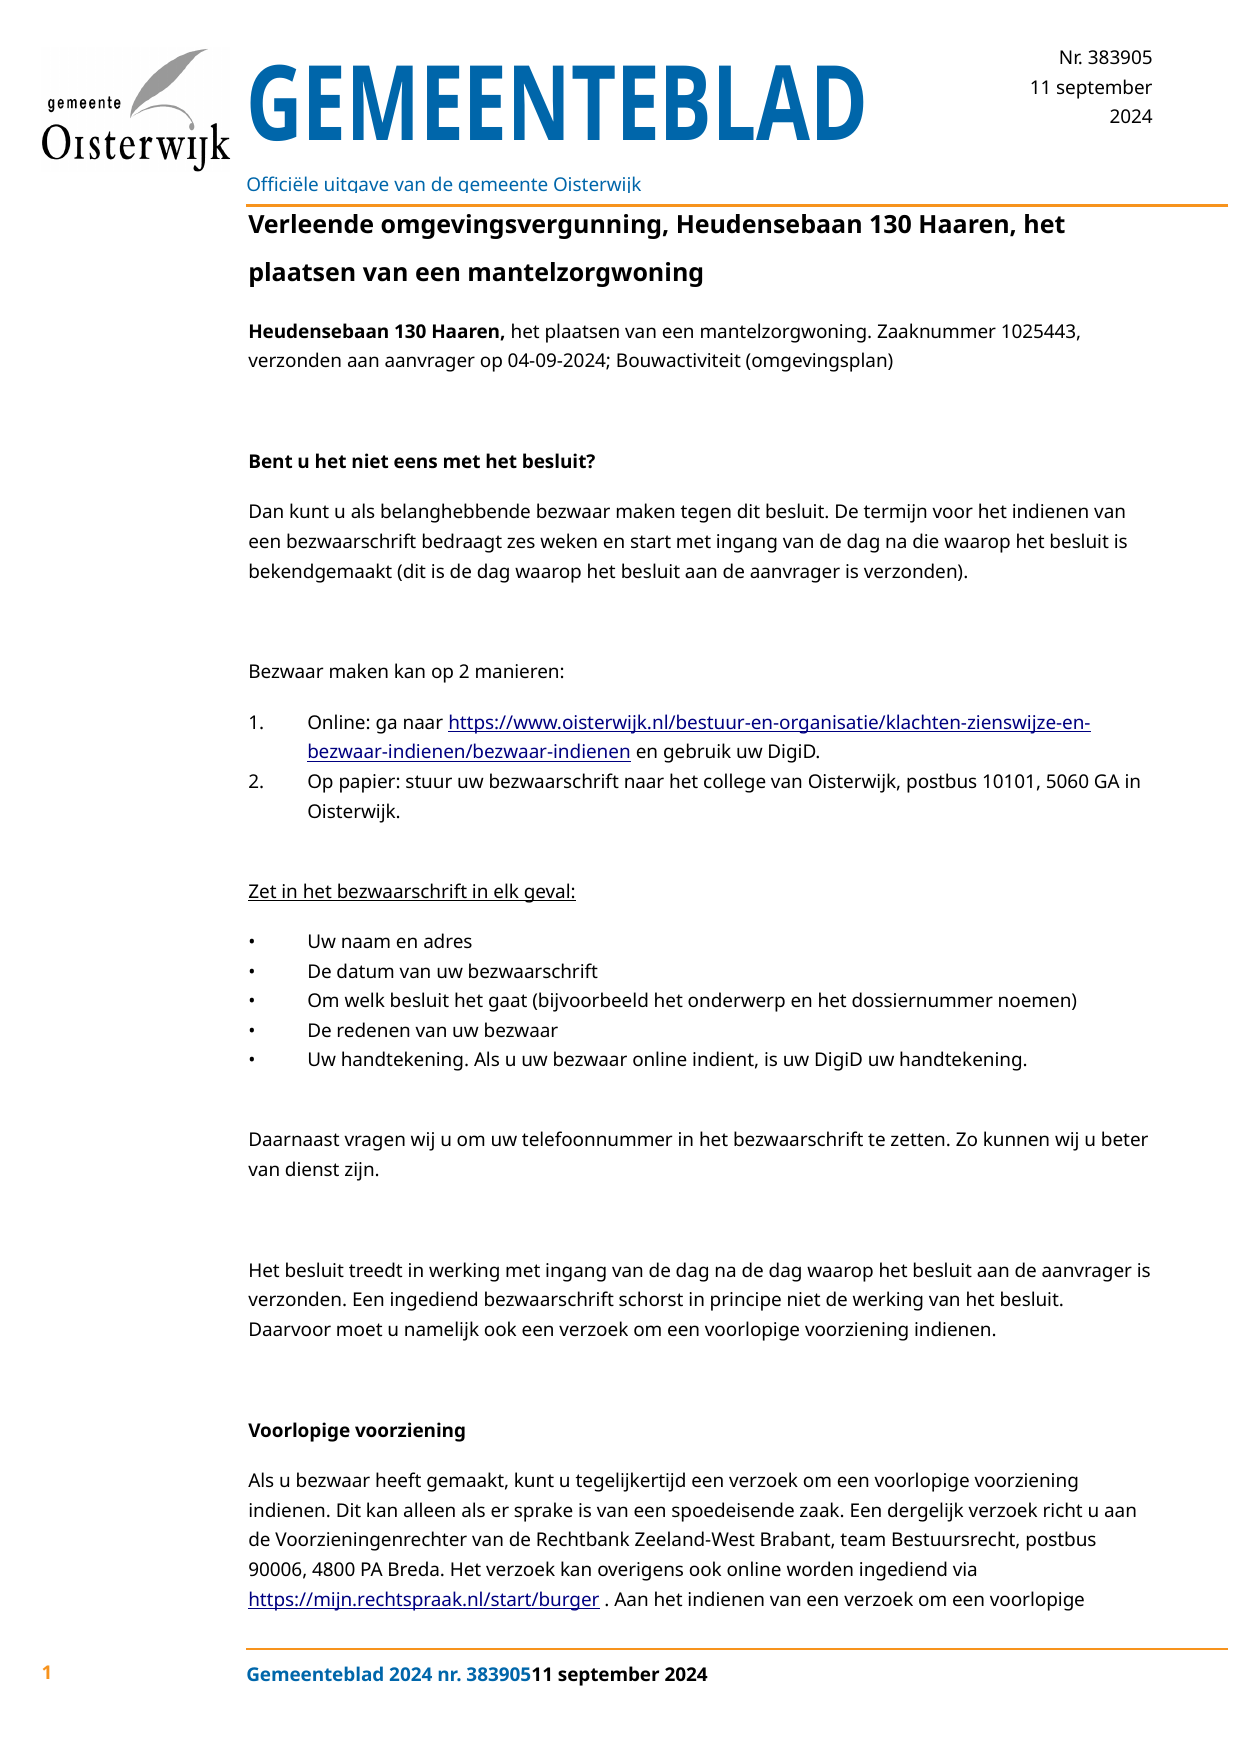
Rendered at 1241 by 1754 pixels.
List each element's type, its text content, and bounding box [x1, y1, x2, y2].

list Online: ga naar https://www.oisterwijk.nl/bestuur-en-organisatie/klachten-zienswijze-en-bezwaar-indienen/bezwaar-indienen en gebruik uw DigiD. [248, 709, 1152, 764]
picture [41, 47, 231, 172]
list De datum van uw bezwaarschrift [248, 958, 1152, 984]
list De redenen van uw bezwaar [248, 1017, 1152, 1043]
text Het besluit treedt in werking met ingang van de dag na de dag waarop het besluit aan de aanvrager is verzonden. Een ingediend bezwaarschrift schorst in principe niet de werking van het besluit. Daarvoor moet u namelijk ook een verzoek om een voorlopige voorziening indienen. [248, 1257, 1152, 1342]
text Voorlopige voorziening [248, 1417, 1152, 1443]
text Dan kunt u als belanghebbende bezwaar maken tegen dit besluit. De termijn voor het indienen van een bezwaarschrift bedraagt zes weken en start met ingang van de dag na die waarop het besluit is bekendgemaakt (dit is de dag waarop het besluit aan de aanvrager is verzonden). [248, 499, 1152, 584]
text Zet in het bezwaarschrift in elk geval: [248, 878, 1152, 904]
text Verleende omgevingsvergunning, Heudensebaan 130 Haaren, het plaatsen van een mantelzorgwoning [248, 207, 1152, 288]
text Bezwaar maken kan op 2 manieren: [248, 659, 1152, 684]
text Als u bezwaar heeft gemaakt, kunt u tegelijkertijd een verzoek om een voorlopige voorziening indienen. Dit kan alleen als er sprake is van een spoedeisende zaak. Een dergelijk verzoek richt u aan de Voorzieningenrechter van de Rechtbank Zeeland-West Brabant, team Bestuursrecht, postbus 90006, 4800 PA Breda. Het verzoek kan overigens ook online worden ingediend via https://mijn.rechtspraak.nl/start/burger . Aan het indienen van een verzoek om een voorlopige [248, 1467, 1152, 1612]
list Uw handtekening. Als u uw bezwaar online indient, is uw DigiD uw handtekening. [248, 1047, 1152, 1072]
list Uw naam en adres [248, 928, 1152, 954]
text Heudensebaan 130 Haaren, het plaatsen van een mantelzorgwoning. Zaaknummer 1025443, verzonden aan aanvrager op 04-09-2024; Bouwactiviteit (omgevingsplan) [248, 318, 1152, 373]
text Bent u het niet eens met het besluit? [248, 448, 1152, 474]
list Op papier: stuur uw bezwaarschrift naar het college van Oisterwijk, postbus 10101, 5060 GA in Oisterwijk. [248, 768, 1152, 824]
text Daarnaast vragen wij u om uw telefoonnummer in het bezwaarschrift te zetten. Zo kunnen wij u beter van dienst zijn. [248, 1127, 1152, 1182]
list Om welk besluit het gaat (bijvoorbeeld het onderwerp en het dossiernummer noemen) [248, 987, 1152, 1013]
